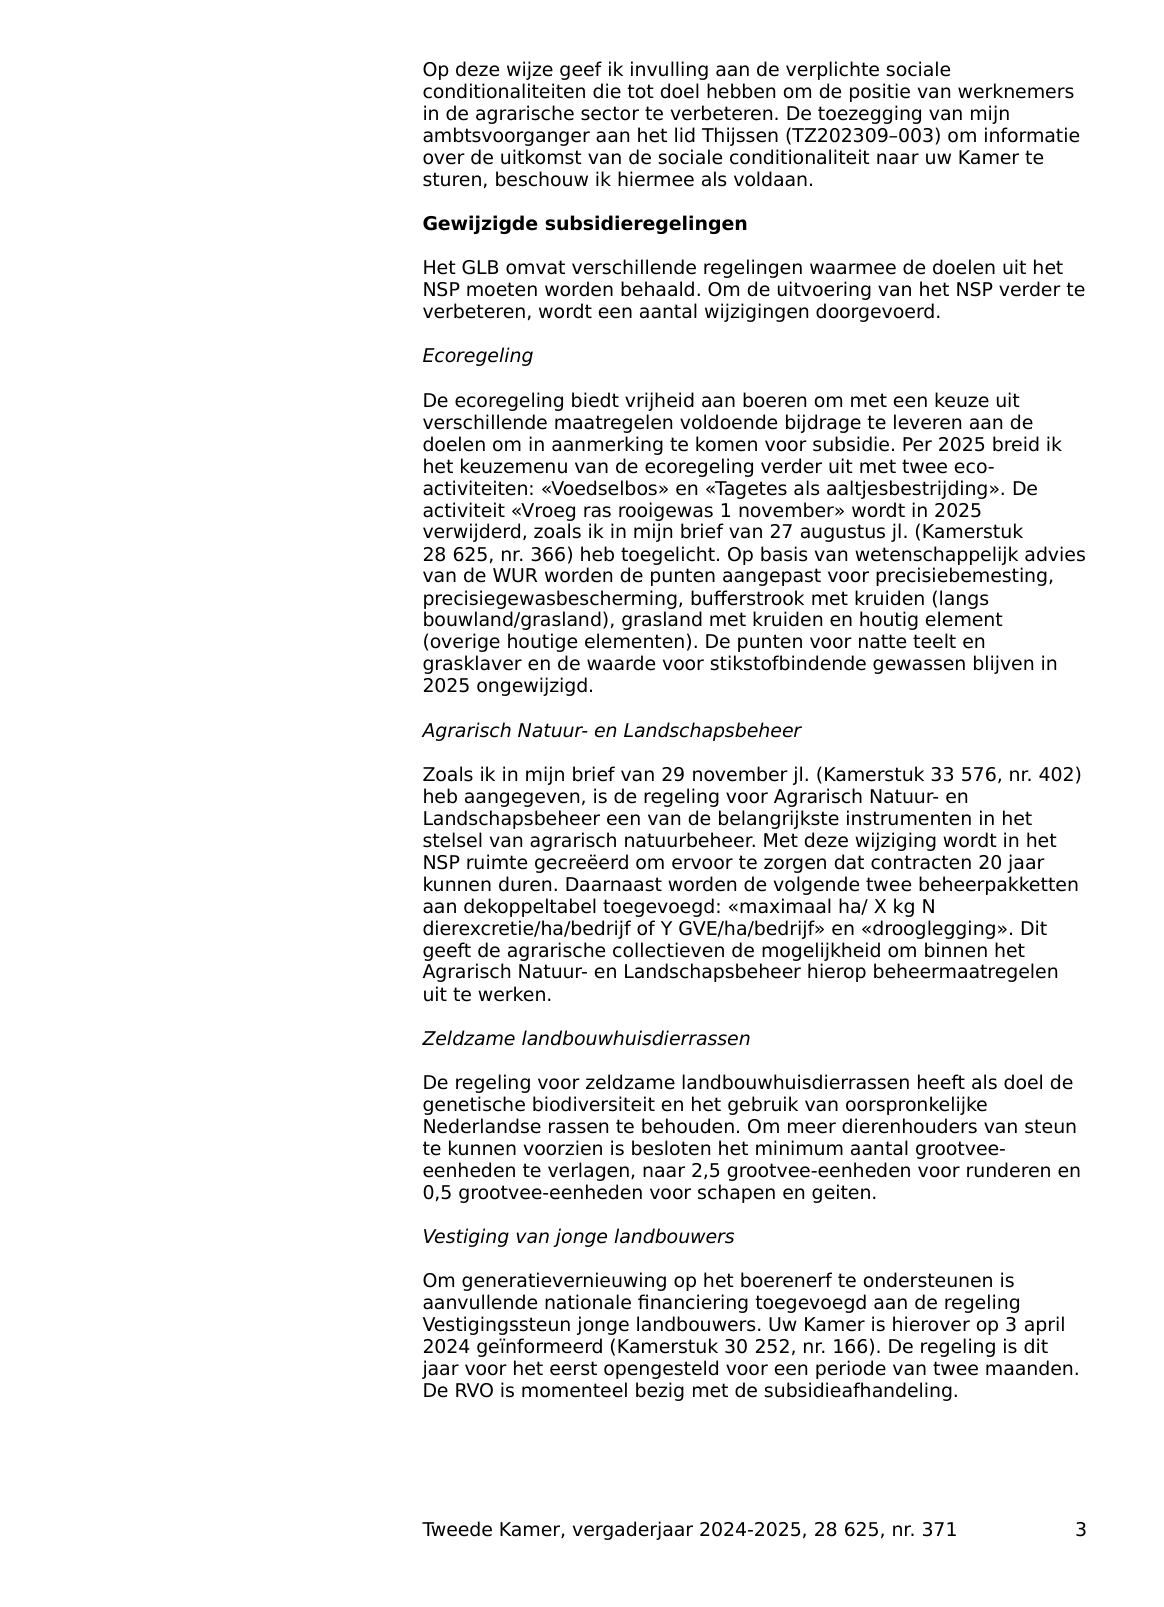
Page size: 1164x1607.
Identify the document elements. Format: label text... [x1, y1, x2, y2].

text Op deze wijze geef ik invulling aan de verplichte sociale conditionaliteiten die tot doel hebben om de positie van werknemers in de agrarische sector te verbeteren. De toezegging van mijn ambtsvoorganger aan het lid Thijssen (TZ202309–003) om informatie over de uitkomst van de sociale conditionaliteit naar uw Kamer te sturen, beschouw ik hiermee als voldaan. [422, 59, 1087, 191]
text Om generatievernieuwing op het boerenerf te ondersteunen is aanvullende nationale financiering toegevoegd aan de regeling Vestigingssteun jonge landbouwers. Uw Kamer is hierover op 3 april 2024 geïnformeerd (Kamerstuk 30 252, nr. 166). De regeling is dit jaar voor het eerst opengesteld voor een periode van twee maanden. De RVO is momenteel bezig met de subsidieafhandeling. [422, 1270, 1087, 1402]
text Zoals ik in mijn brief van 29 november jl. (Kamerstuk 33 576, nr. 402) heb aangegeven, is de regeling voor Agrarisch Natuur- en Landschapsbeheer een van de belangrijkste instrumenten in het stelsel van agrarisch natuurbeheer. Met deze wijziging wordt in het NSP ruimte gecreëerd om ervoor te zorgen dat contracten 20 jaar kunnen duren. Daarnaast worden de volgende twee beheerpakketten aan dekoppeltabel toegevoegd: «maximaal ha/ X kg N dierexcretie/ha/bedrijf of Y GVE/ha/bedrijf» en «drooglegging». Dit geeft de agrarische collectieven de mogelijkheid om binnen het Agrarisch Natuur- en Landschapsbeheer hierop beheermaatregelen uit te werken. [422, 764, 1087, 1005]
text De regeling voor zeldzame landbouwhuisdierrassen heeft als doel de genetische biodiversiteit en het gebruik van oorspronkelijke Nederlandse rassen te behouden. Om meer dierenhouders van steun te kunnen voorzien is besloten het minimum aantal grootvee-eenheden te verlagen, naar 2,5 grootvee-eenheden voor runderen en 0,5 grootvee-eenheden voor schapen en geiten. [422, 1072, 1087, 1204]
subtitle Gewijzigde subsidieregelingen [422, 213, 1087, 235]
text De ecoregeling biedt vrijheid aan boeren om met een keuze uit verschillende maatregelen voldoende bijdrage te leveren aan de doelen om in aanmerking te komen voor subsidie. Per 2025 breid ik het keuzemenu van de ecoregeling verder uit met twee eco-activiteiten: «Voedselbos» en «Tagetes als aaltjesbestrijding». De activiteit «Vroeg ras rooigewas 1 november» wordt in 2025 verwijderd, zoals ik in mijn brief van 27 augustus jl. (Kamerstuk 28 625, nr. 366) heb toegelicht. Op basis van wetenschappelijk advies van de WUR worden de punten aangepast voor precisiebemesting, precisiegewasbescherming, bufferstrook met kruiden (langs bouwland/grasland), grasland met kruiden en houtig element (overige houtige elementen). De punten voor natte teelt en grasklaver en de waarde voor stikstofbindende gewassen blijven in 2025 ongewijzigd. [422, 389, 1087, 697]
text Het GLB omvat verschillende regelingen waarmee de doelen uit het NSP moeten worden behaald. Om de uitvoering van het NSP verder te verbeteren, wordt een aantal wijzigingen doorgevoerd. [422, 257, 1087, 323]
subtitle Zeldzame landbouwhuisdierrassen [422, 1028, 1087, 1049]
subtitle Agrarisch Natuur- en Landschapsbeheer [422, 719, 1087, 741]
subtitle Ecoregeling [422, 345, 1087, 367]
subtitle Vestiging van jonge landbouwers [422, 1226, 1087, 1248]
